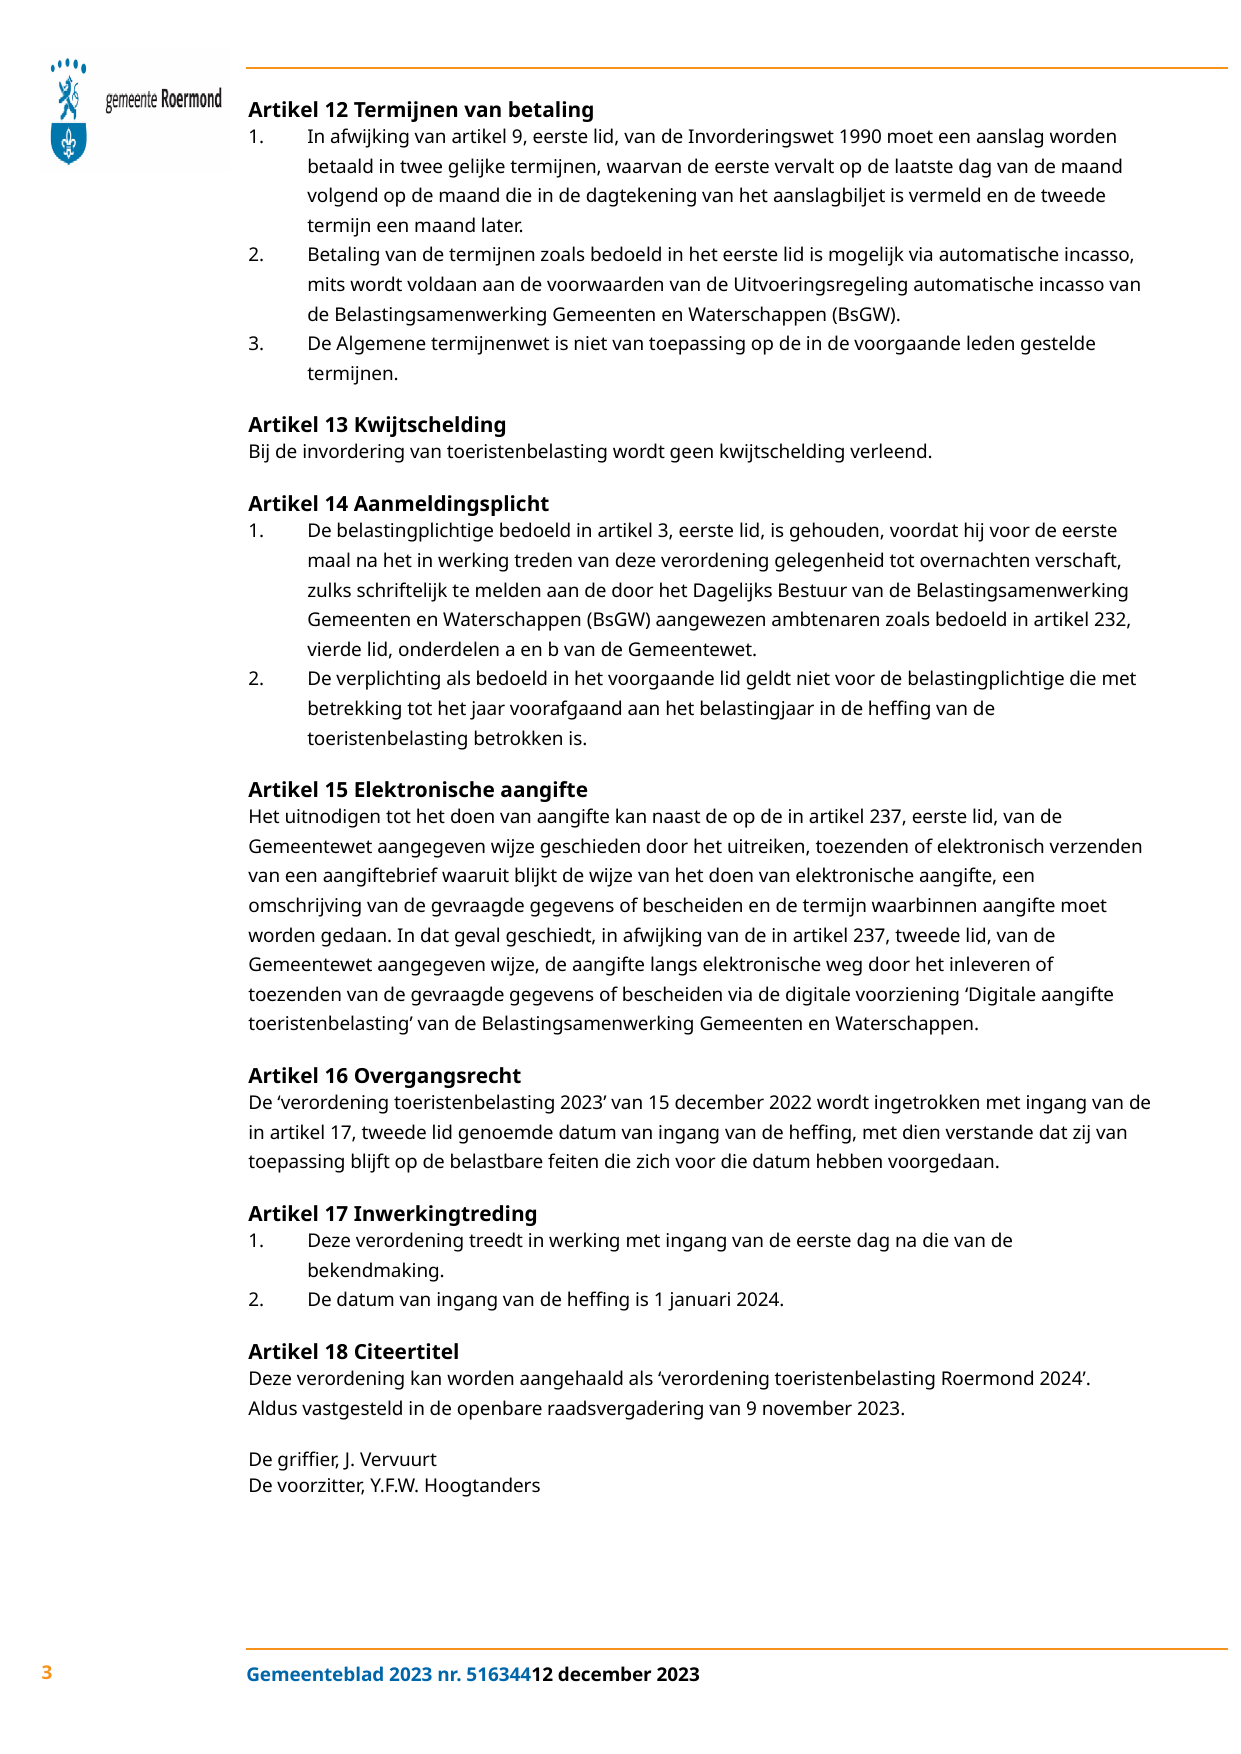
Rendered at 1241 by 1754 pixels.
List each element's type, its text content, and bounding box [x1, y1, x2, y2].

list In afwijking van artikel 9, eerste lid, van de Invorderingswet 1990 moet een aanslag worden betaald in twee gelijke termijnen, waarvan de eerste vervalt op de laatste dag van de maand volgend op de maand die in de dagtekening van het aanslagbiljet is vermeld en de tweede termijn een maand later. [248, 123, 1152, 238]
text De griffier, J. Vervuurt [248, 1447, 1152, 1472]
list De Algemene termijnenwet is niet van toepassing op de in de voorgaande leden gestelde termijnen. [248, 330, 1152, 386]
text De ‘verordening toeristenbelasting 2023’ van 15 december 2022 wordt ingetrokken met ingang van de in artikel 17, tweede lid genoemde datum van ingang van de heffing, met dien verstande dat zij van toepassing blijft op de belastbare feiten die zich voor die datum hebben voorgedaan. [248, 1089, 1152, 1174]
text Artikel 18 Citeertitel [248, 1337, 1152, 1366]
list De belastingplichtige bedoeld in artikel 3, eerste lid, is gehouden, voordat hij voor de eerste maal na het in werking treden van deze verordening gelegenheid tot overnachten verschaft, zulks schriftelijk te melden aan de door het Dagelijks Bestuur van de Belastingsamenwerking Gemeenten en Waterschappen (BsGW) aangewezen ambtenaren zoals bedoeld in artikel 232, vierde lid, onderdelen a en b van de Gemeentewet. [248, 518, 1152, 662]
text Artikel 13 Kwijtschelding [248, 410, 1152, 439]
text Deze verordening kan worden aangehaald als ‘verordening toeristenbelasting Roermond 2024’. [248, 1366, 1152, 1391]
text Artikel 14 Aanmeldingsplicht [248, 489, 1152, 518]
list De verplichting als bedoeld in het voorgaande lid geldt niet voor de belastingplichtige die met betrekking tot het jaar voorafgaand aan het belastingjaar in de heffing van de toeristenbelasting betrokken is. [248, 666, 1152, 750]
text De voorzitter, Y.F.W. Hoogtanders [248, 1472, 1152, 1498]
list Deze verordening treedt in werking met ingang van de eerste dag na die van de bekendmaking. [248, 1227, 1152, 1283]
text Artikel 12 Termijnen van betaling [248, 95, 1152, 123]
text Bij de invordering van toeristenbelasting wordt geen kwijtschelding verleend. [248, 439, 1152, 464]
text Artikel 17 Inwerkingtreding [248, 1199, 1152, 1227]
list De datum van ingang van de heffing is 1 januari 2024. [248, 1287, 1152, 1312]
text Artikel 16 Overgangsrecht [248, 1061, 1152, 1089]
picture [41, 47, 231, 172]
list Betaling van de termijnen zoals bedoeld in het eerste lid is mogelijk via automatische incasso, mits wordt voldaan aan de voorwaarden van de Uitvoeringsregeling automatische incasso van de Belastingsamenwerking Gemeenten en Waterschappen (BsGW). [248, 242, 1152, 326]
text Aldus vastgesteld in de openbare raadsvergadering van 9 november 2023. [248, 1395, 1152, 1421]
text Het uitnodigen tot het doen van aangifte kan naast de op de in artikel 237, eerste lid, van de Gemeentewet aangegeven wijze geschieden door het uitreiken, toezenden of elektronisch verzenden van een aangiftebrief waaruit blijkt de wijze van het doen van elektronische aangifte, een omschrijving van de gevraagde gegevens of bescheiden en de termijn waarbinnen aangifte moet worden gedaan. In dat geval geschiedt, in afwijking van de in artikel 237, tweede lid, van de Gemeentewet aangegeven wijze, de aangifte langs elektronische weg door het inleveren of toezenden van de gevraagde gegevens of bescheiden via de digitale voorziening ‘Digitale aangifte toeristenbelasting’ van de Belastingsamenwerking Gemeenten en Waterschappen. [248, 803, 1152, 1036]
text Artikel 15 Elektronische aangifte [248, 775, 1152, 803]
